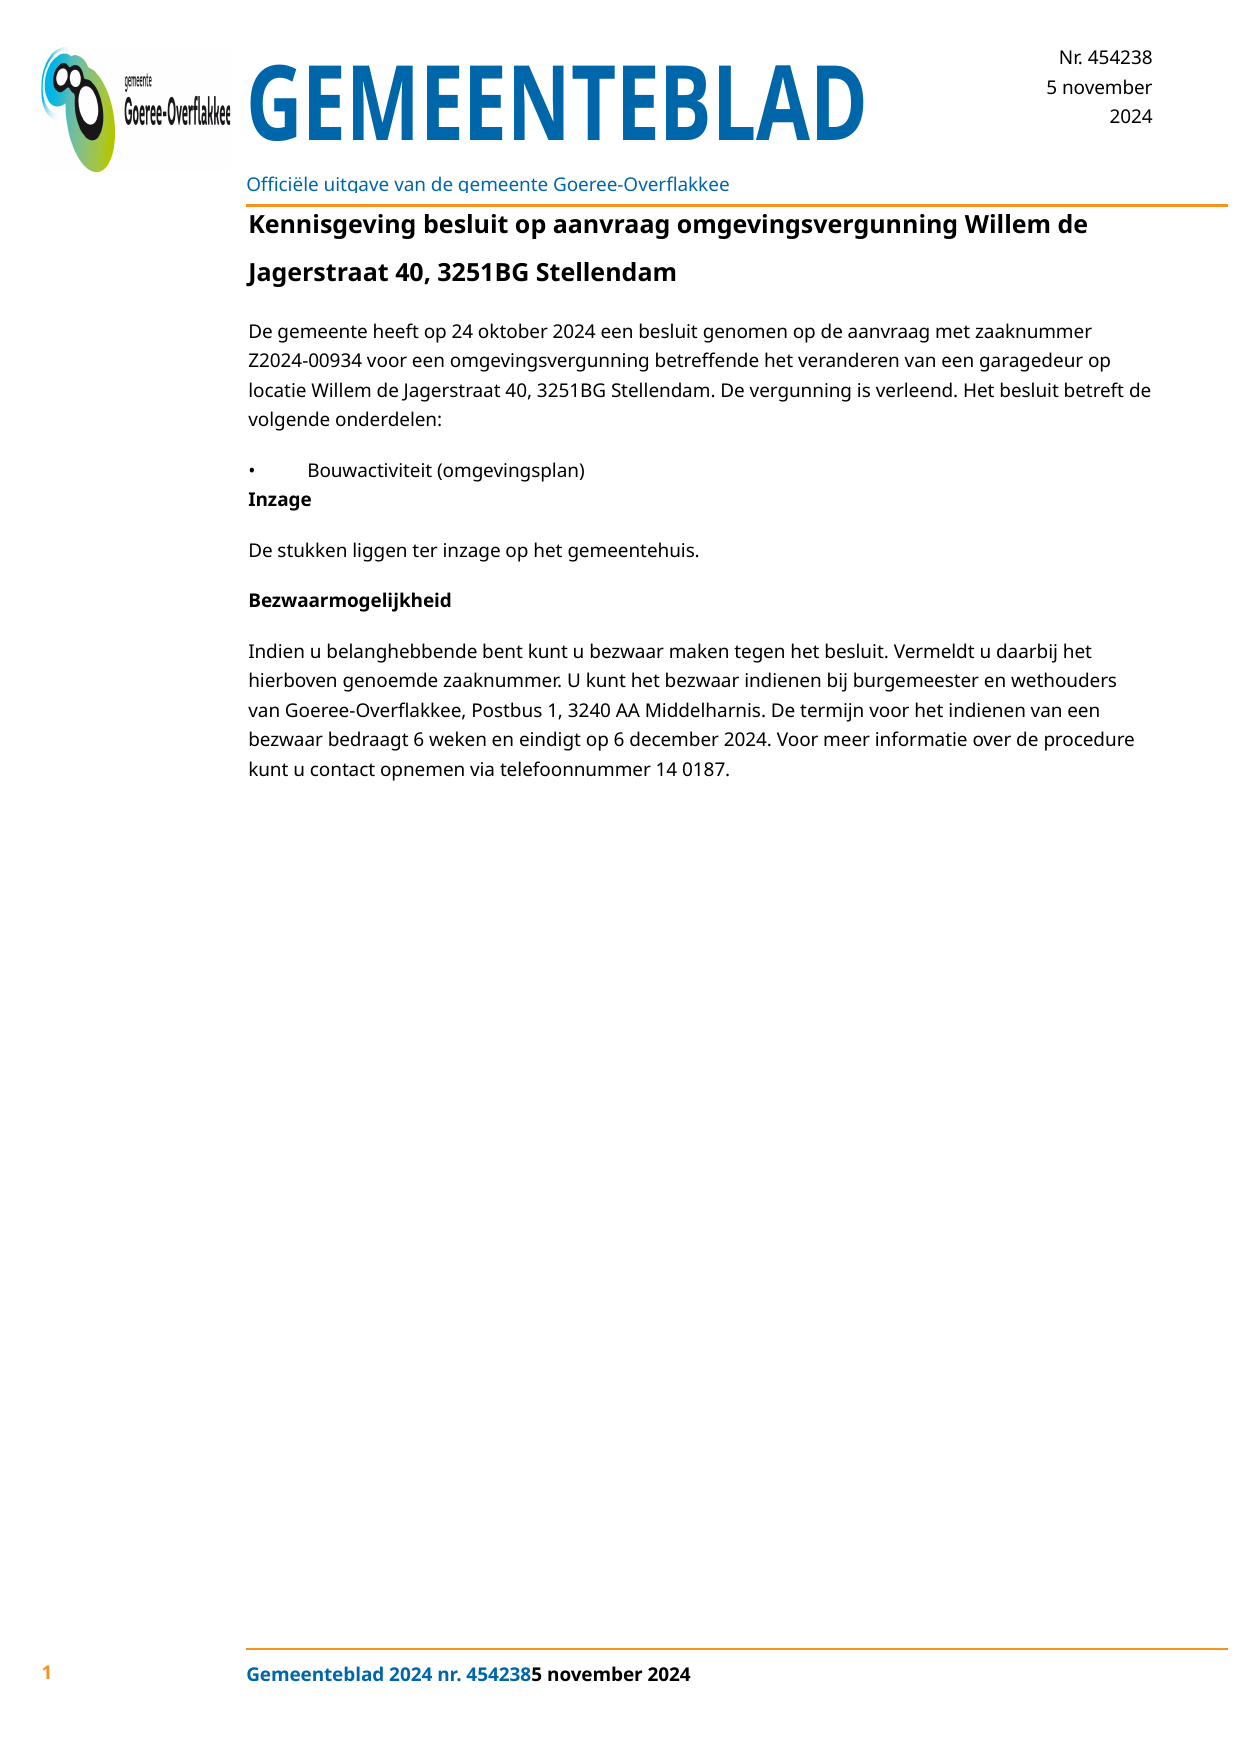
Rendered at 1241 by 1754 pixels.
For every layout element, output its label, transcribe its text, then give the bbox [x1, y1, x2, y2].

picture [41, 47, 231, 172]
list Bouwactiviteit (omgevingsplan) [248, 457, 1152, 483]
text De gemeente heeft op 24 oktober 2024 een besluit genomen op de aanvraag met zaaknummer Z2024-00934 voor een omgevingsvergunning betreffende het veranderen van een garagedeur op locatie Willem de Jagerstraat 40, 3251BG Stellendam. De vergunning is verleend. Het besluit betreft de volgende onderdelen: [248, 318, 1152, 432]
text Inzage [248, 487, 1152, 512]
text Kennisgeving besluit op aanvraag omgevingsvergunning Willem de Jagerstraat 40, 3251BG Stellendam [248, 207, 1152, 288]
text Indien u belanghebbende bent kunt u bezwaar maken tegen het besluit. Vermeldt u daarbij het hierboven genoemde zaaknummer. U kunt het bezwaar indienen bij burgemeester en wethouders van Goeree-Overflakkee, Postbus 1, 3240 AA Middelharnis. De termijn voor het indienen van een bezwaar bedraagt 6 weken en eindigt op 6 december 2024. Voor meer informatie over de procedure kunt u contact opnemen via telefoonnummer 14 0187. [248, 638, 1152, 782]
text De stukken liggen ter inzage op het gemeentehuis. [248, 537, 1152, 563]
text Bezwaarmogelijkheid [248, 587, 1152, 613]
